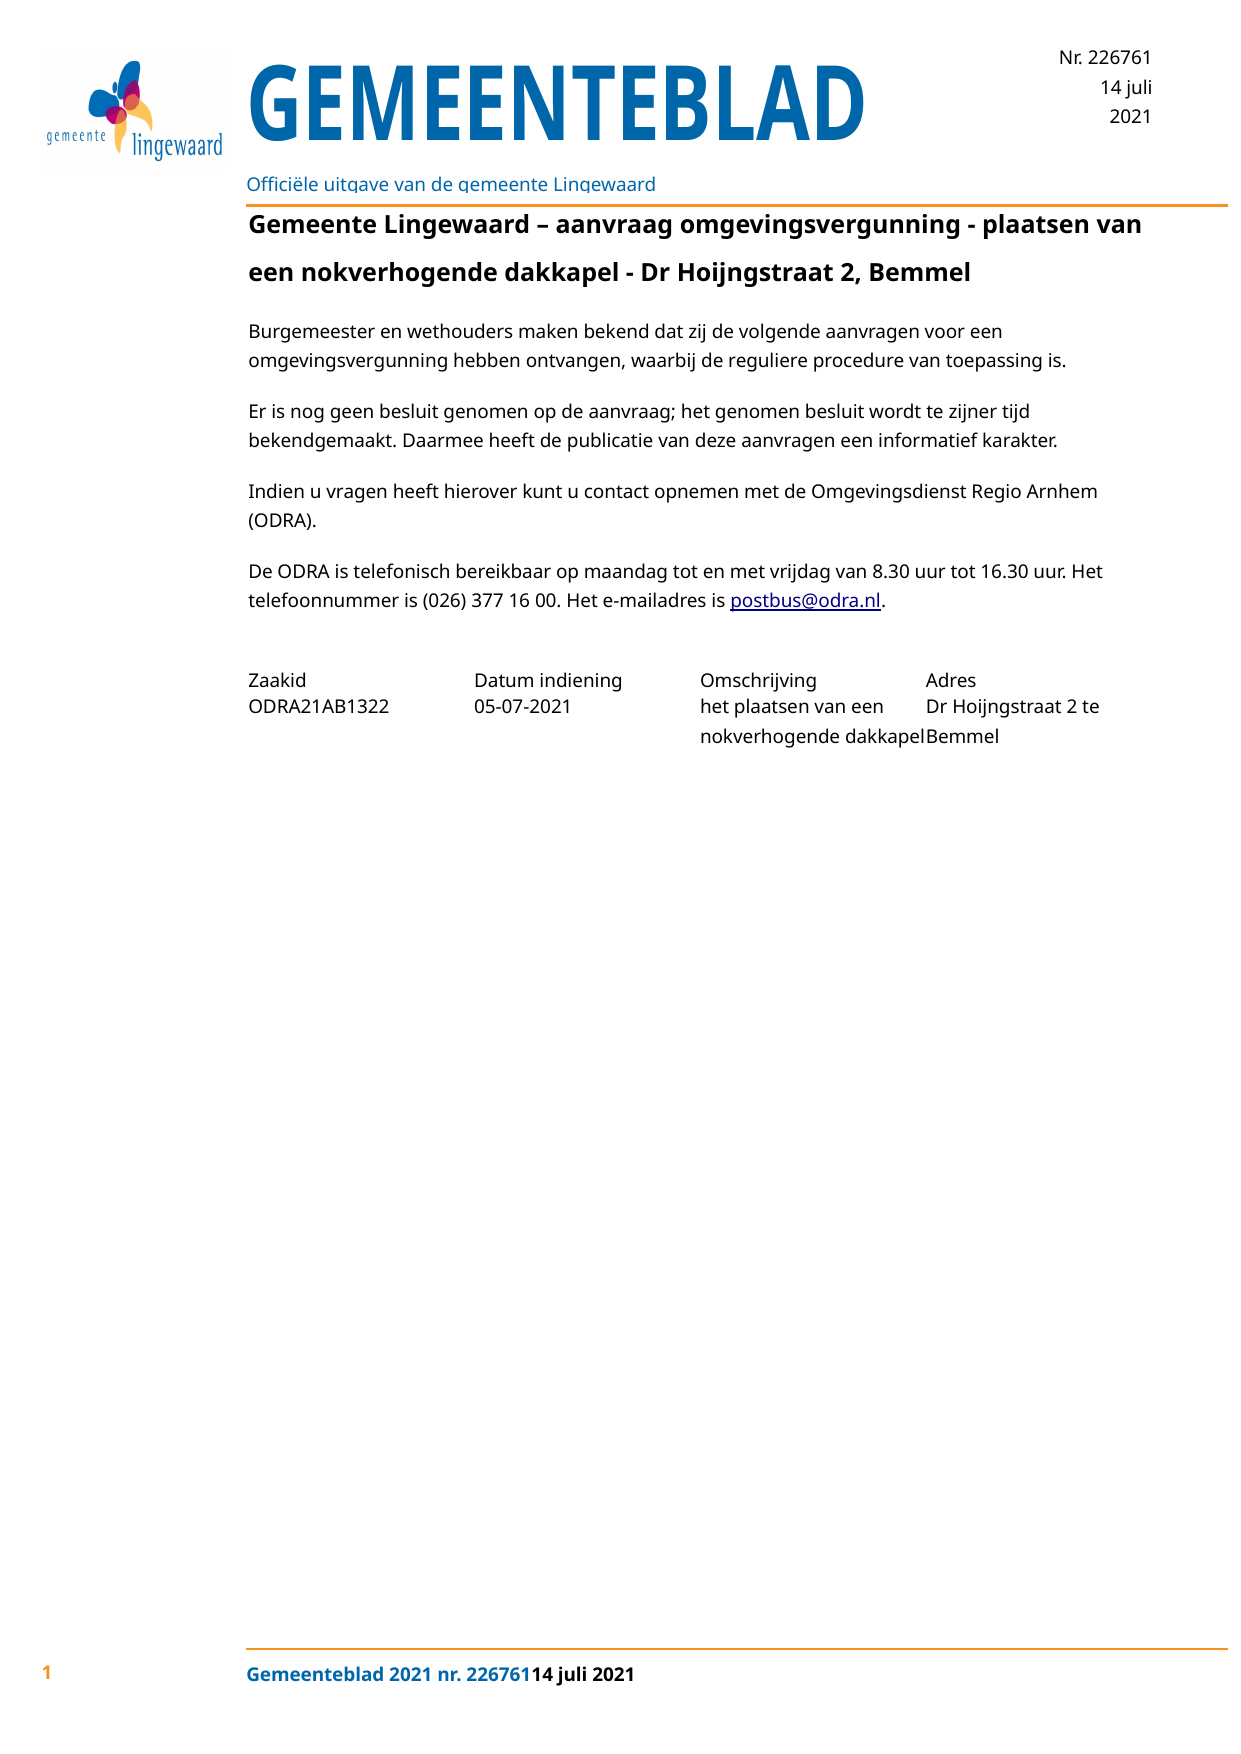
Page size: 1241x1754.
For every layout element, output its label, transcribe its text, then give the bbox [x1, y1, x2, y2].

picture [41, 47, 231, 172]
table_header Zaakid [248, 668, 474, 693]
table_cell ODRA21AB1322 [248, 693, 474, 749]
table_cell 05-07-2021 [474, 693, 700, 749]
text Burgemeester en wethouders maken bekend dat zij de volgende aanvragen voor een omgevingsvergunning hebben ontvangen, waarbij de reguliere procedure van toepassing is. [248, 318, 1152, 373]
table_cell het plaatsen van een nokverhogende dakkapel [700, 693, 926, 749]
text Indien u vragen heeft hierover kunt u contact opnemen met de Omgevingsdienst Regio Arnhem (ODRA). [248, 478, 1152, 533]
text Er is nog geen besluit genomen op de aanvraag; het genomen besluit wordt te zijner tijd bekendgemaakt. Daarmee heeft de publicatie van deze aanvragen een informatief karakter. [248, 398, 1152, 453]
table_header Omschrijving [700, 668, 926, 693]
table_header Adres [926, 668, 1152, 693]
text Gemeente Lingewaard – aanvraag omgevingsvergunning - plaatsen van een nokverhogende dakkapel - Dr Hoijngstraat 2, Bemmel [248, 207, 1152, 288]
table_header Datum indiening [474, 668, 700, 693]
table_cell Dr Hoijngstraat 2 te Bemmel [926, 693, 1152, 749]
text De ODRA is telefonisch bereikbaar op maandag tot en met vrijdag van 8.30 uur tot 16.30 uur. Het telefoonnummer is (026) 377 16 00. Het e-mailadres is postbus@odra.nl. [248, 558, 1152, 613]
